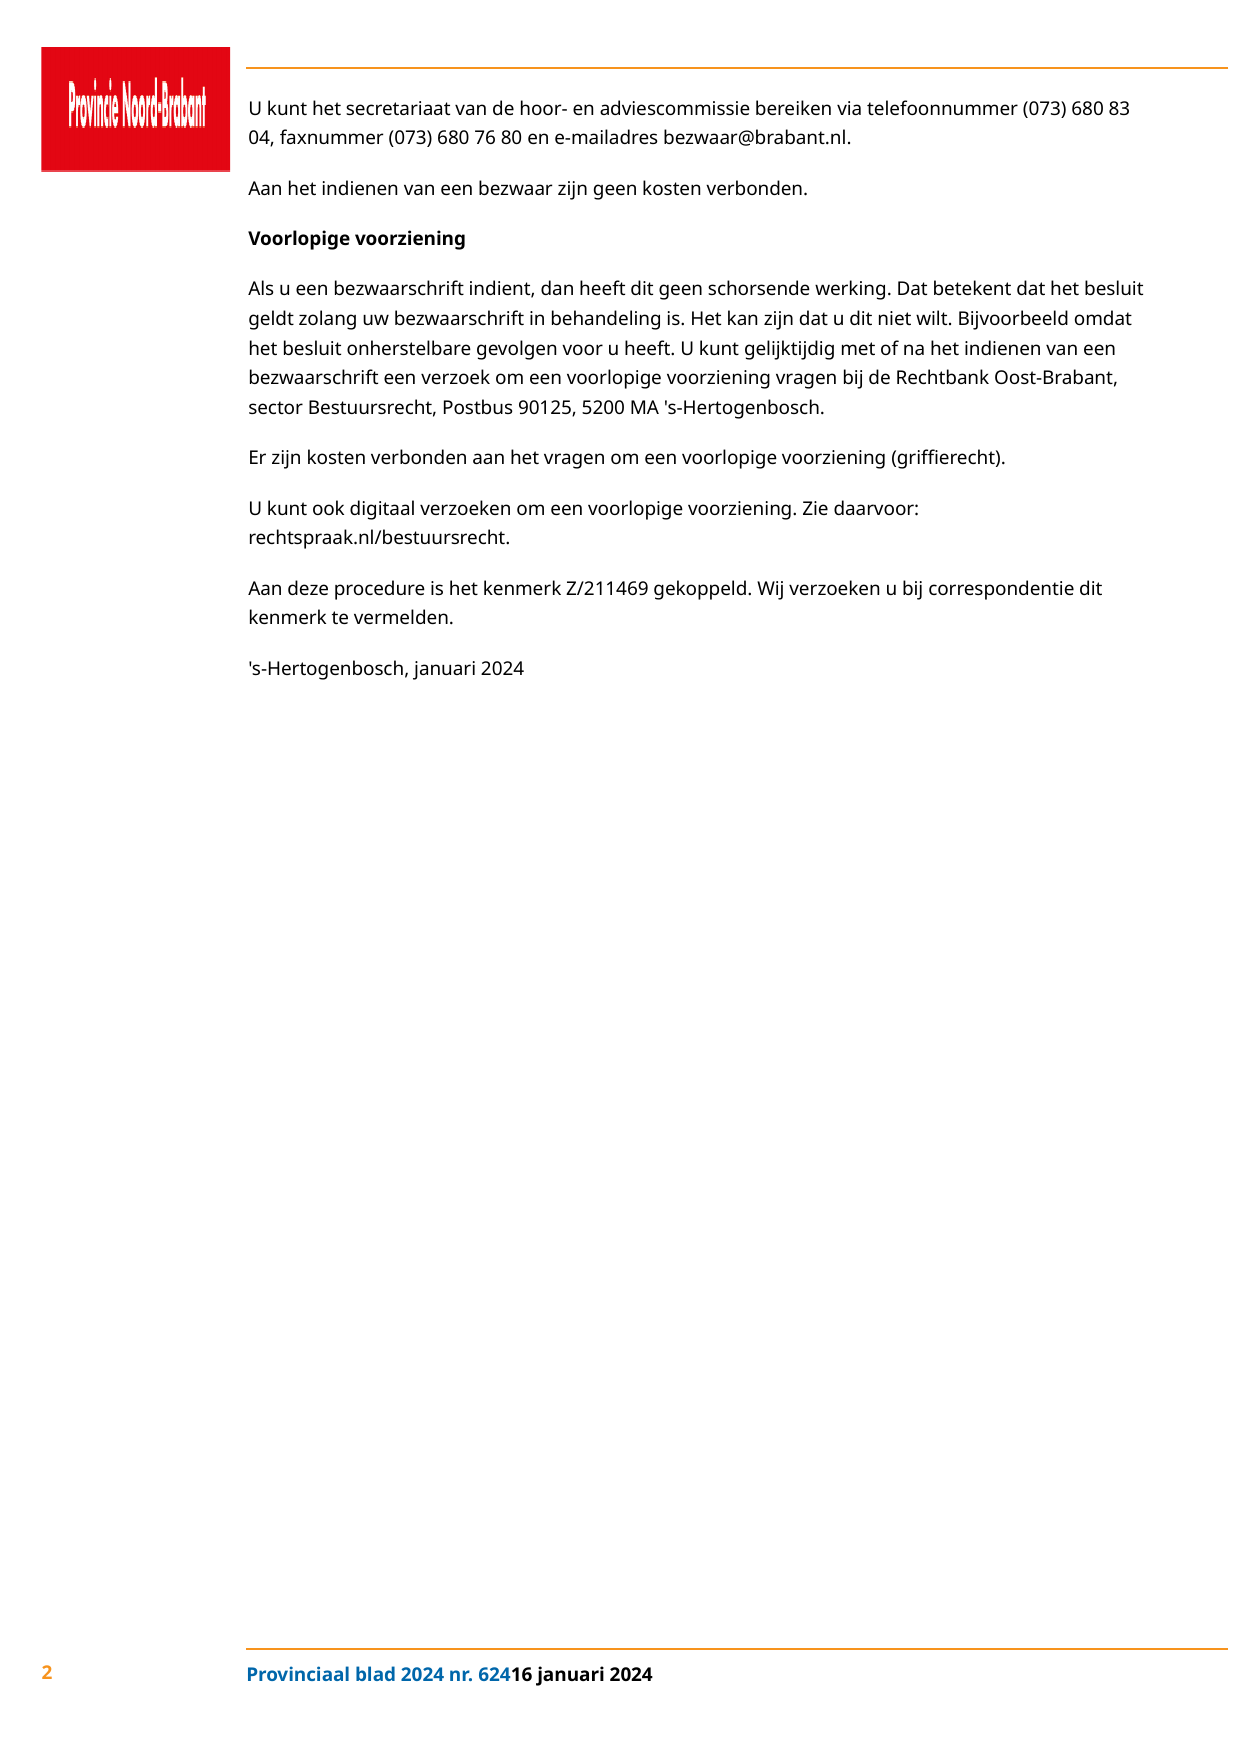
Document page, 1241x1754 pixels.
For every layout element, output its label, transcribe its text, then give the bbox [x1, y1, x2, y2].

text Als u een bezwaarschrift indient, dan heeft dit geen schorsende werking. Dat betekent dat het besluit geldt zolang uw bezwaarschrift in behandeling is. Het kan zijn dat u dit niet wilt. Bijvoorbeeld omdat het besluit onherstelbare gevolgen voor u heeft. U kunt gelijktijdig met of na het indienen van een bezwaarschrift een verzoek om een voorlopige voorziening vragen bij de Rechtbank Oost-Brabant, sector Bestuursrecht, Postbus 90125, 5200 MA 's‑Hertogenbosch. [248, 276, 1152, 420]
picture [41, 47, 231, 172]
text U kunt het secretariaat van de hoor- en adviescommissie bereiken via telefoonnummer (073) 680 83 04, faxnummer (073) 680 76 80 en e-mailadres bezwaar@brabant.nl. [248, 95, 1152, 150]
text U kunt ook digitaal verzoeken om een voorlopige voorziening. Zie daarvoor: rechtspraak.nl/bestuursrecht. [248, 495, 1152, 550]
text Aan het indienen van een bezwaar zijn geen kosten verbonden. [248, 175, 1152, 201]
text Er zijn kosten verbonden aan het vragen om een voorlopige voorziening (griffierecht). [248, 444, 1152, 470]
text Aan deze procedure is het kenmerk Z/211469 gekoppeld. Wij verzoeken u bij correspondentie dit kenmerk te vermelden. [248, 575, 1152, 630]
text Voorlopige voorziening [248, 225, 1152, 251]
text 's-Hertogenbosch, januari 2024 [248, 655, 1152, 681]
